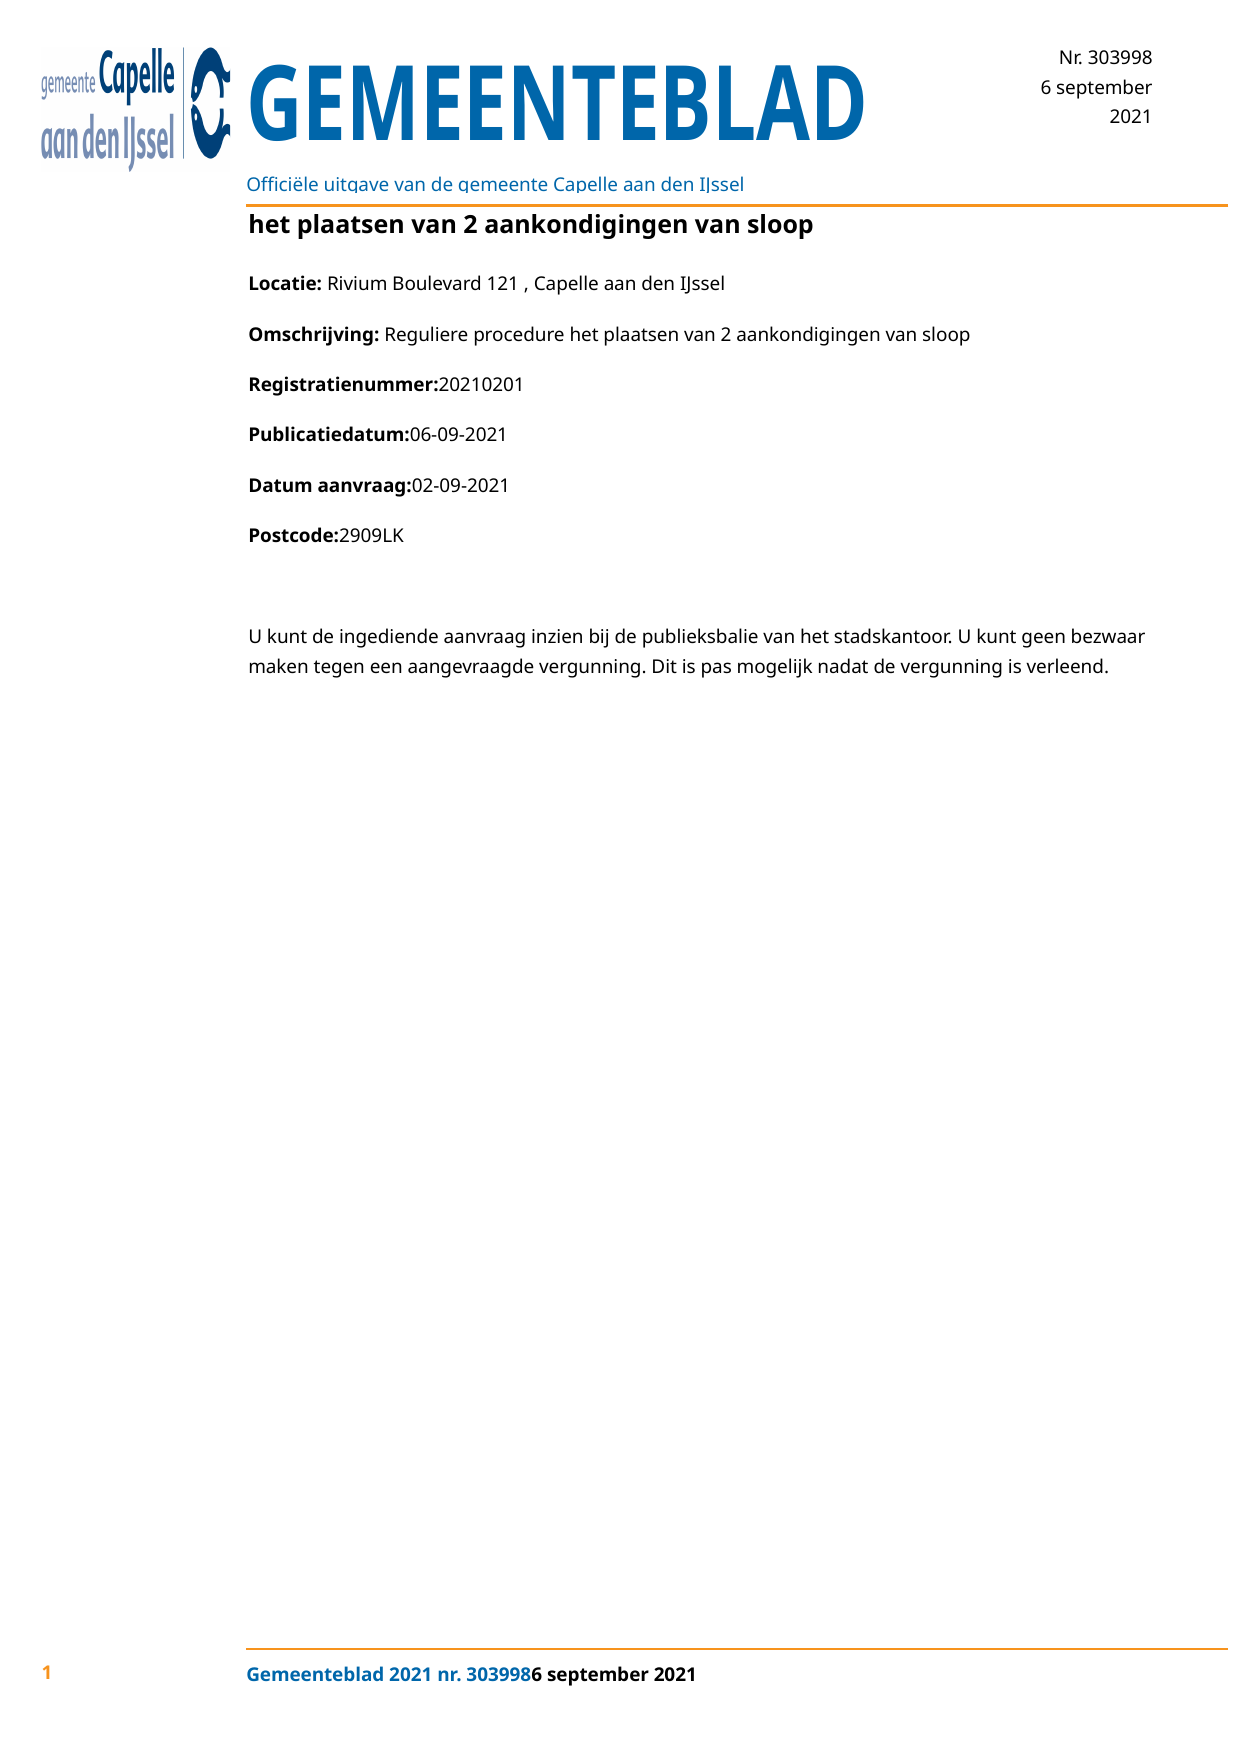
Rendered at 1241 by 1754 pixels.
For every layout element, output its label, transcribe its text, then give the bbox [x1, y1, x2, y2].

text Datum aanvraag:02-09-2021 [248, 472, 1152, 498]
picture [41, 47, 231, 172]
text Registratienummer:20210201 [248, 371, 1152, 397]
text het plaatsen van 2 aankondigingen van sloop [248, 207, 1152, 241]
text Publicatiedatum:06-09-2021 [248, 422, 1152, 447]
text U kunt de ingediende aanvraag inzien bij de publieksbalie van het stadskantoor. U kunt geen bezwaar maken tegen een aangevraagde vergunning. Dit is pas mogelijk nadat de vergunning is verleend. [248, 623, 1152, 678]
text Locatie: Rivium Boulevard 121 , Capelle aan den IJssel [248, 270, 1152, 296]
text Postcode:2909LK [248, 522, 1152, 548]
text Omschrijving: Reguliere procedure het plaatsen van 2 aankondigingen van sloop [248, 321, 1152, 346]
